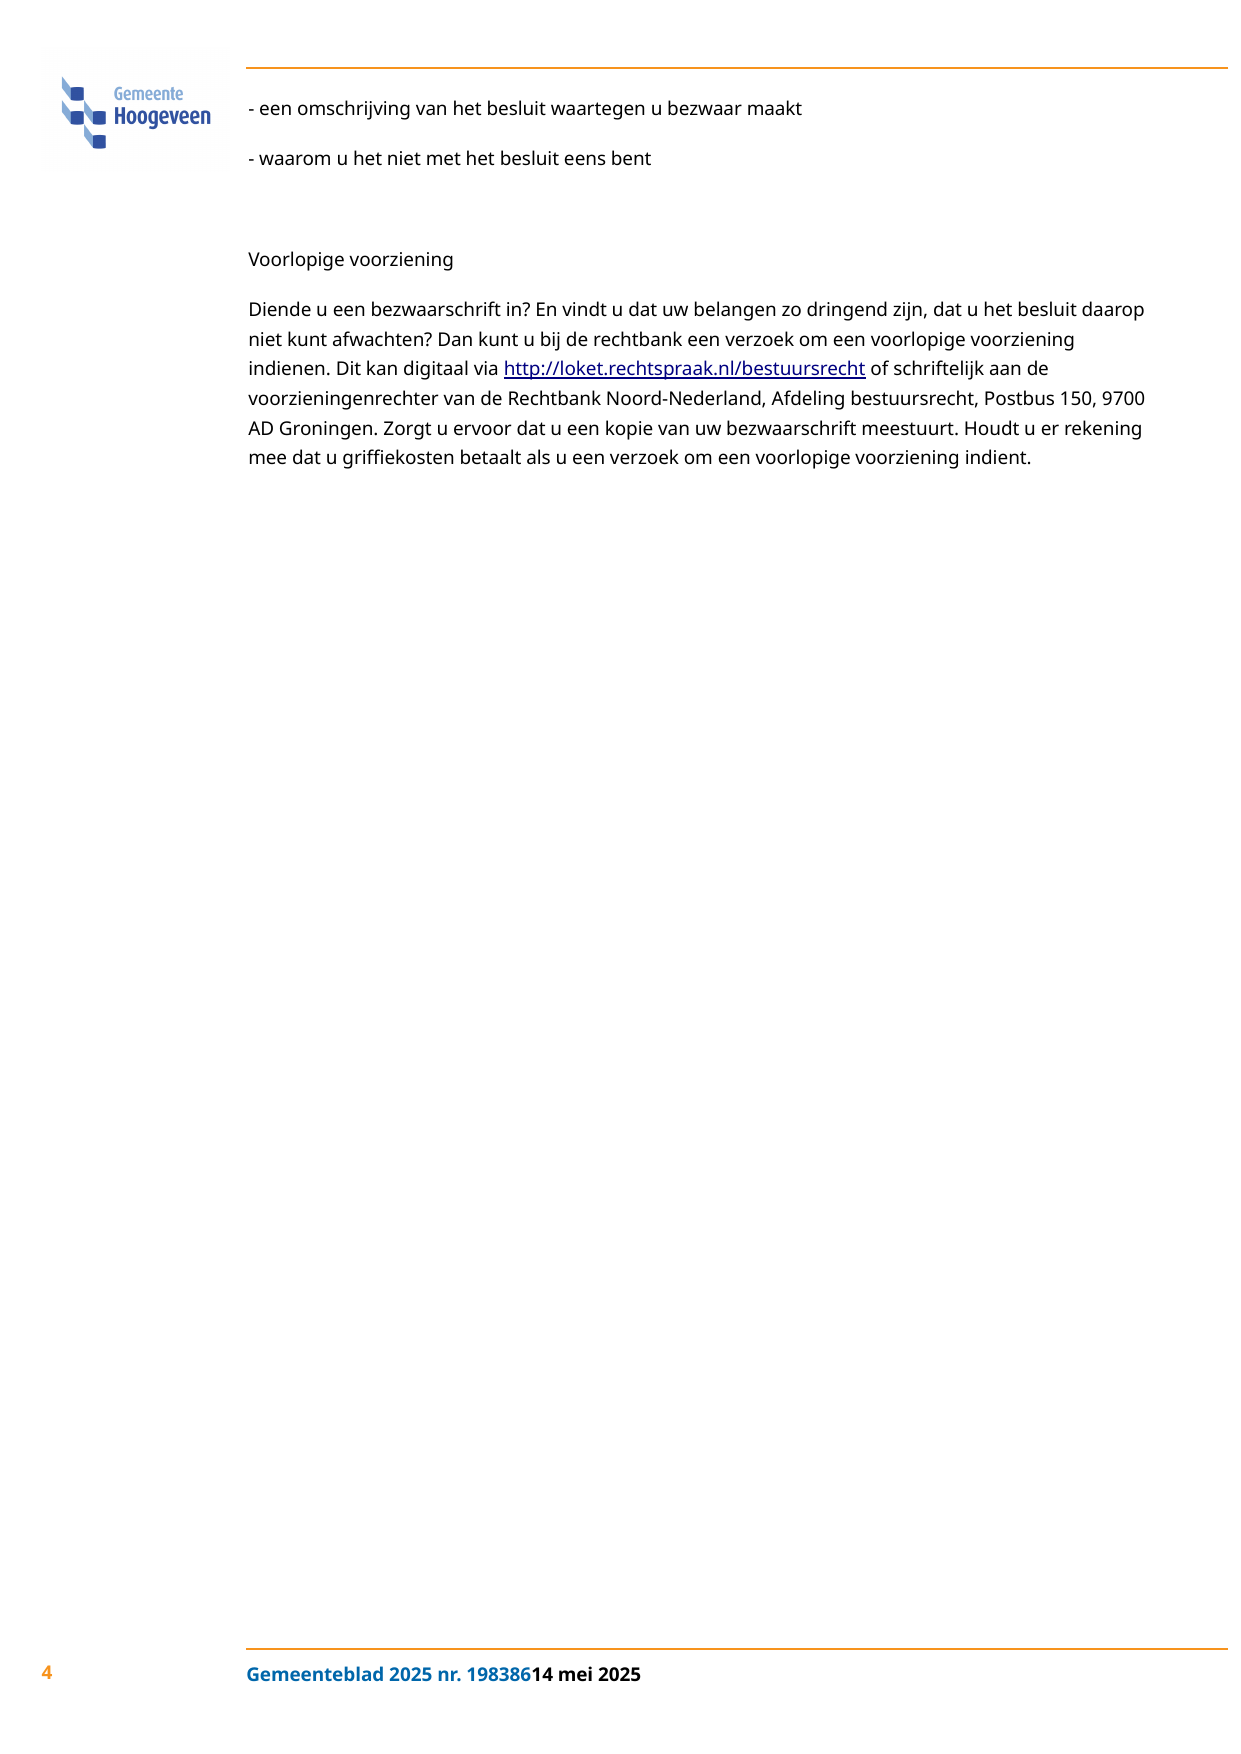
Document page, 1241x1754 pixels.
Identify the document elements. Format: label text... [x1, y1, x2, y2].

picture [41, 47, 231, 172]
text - waarom u het niet met het besluit eens bent [248, 145, 1152, 171]
text Voorlopige voorziening [248, 246, 1152, 272]
text Diende u een bezwaarschrift in? En vindt u dat uw belangen zo dringend zijn, dat u het besluit daarop niet kunt afwachten? Dan kunt u bij de rechtbank een verzoek om een voorlopige voorziening indienen. Dit kan digitaal via http://loket.rechtspraak.nl/bestuursrecht of schriftelijk aan de voorzieningenrechter van de Rechtbank Noord-Nederland, Afdeling bestuursrecht, Postbus 150, 9700 AD Groningen. Zorgt u ervoor dat u een kopie van uw bezwaarschrift meestuurt. Houdt u er rekening mee dat u griffiekosten betaalt als u een verzoek om een voorlopige voorziening indient. [248, 296, 1152, 470]
text - een omschrijving van het besluit waartegen u bezwaar maakt [248, 95, 1152, 121]
